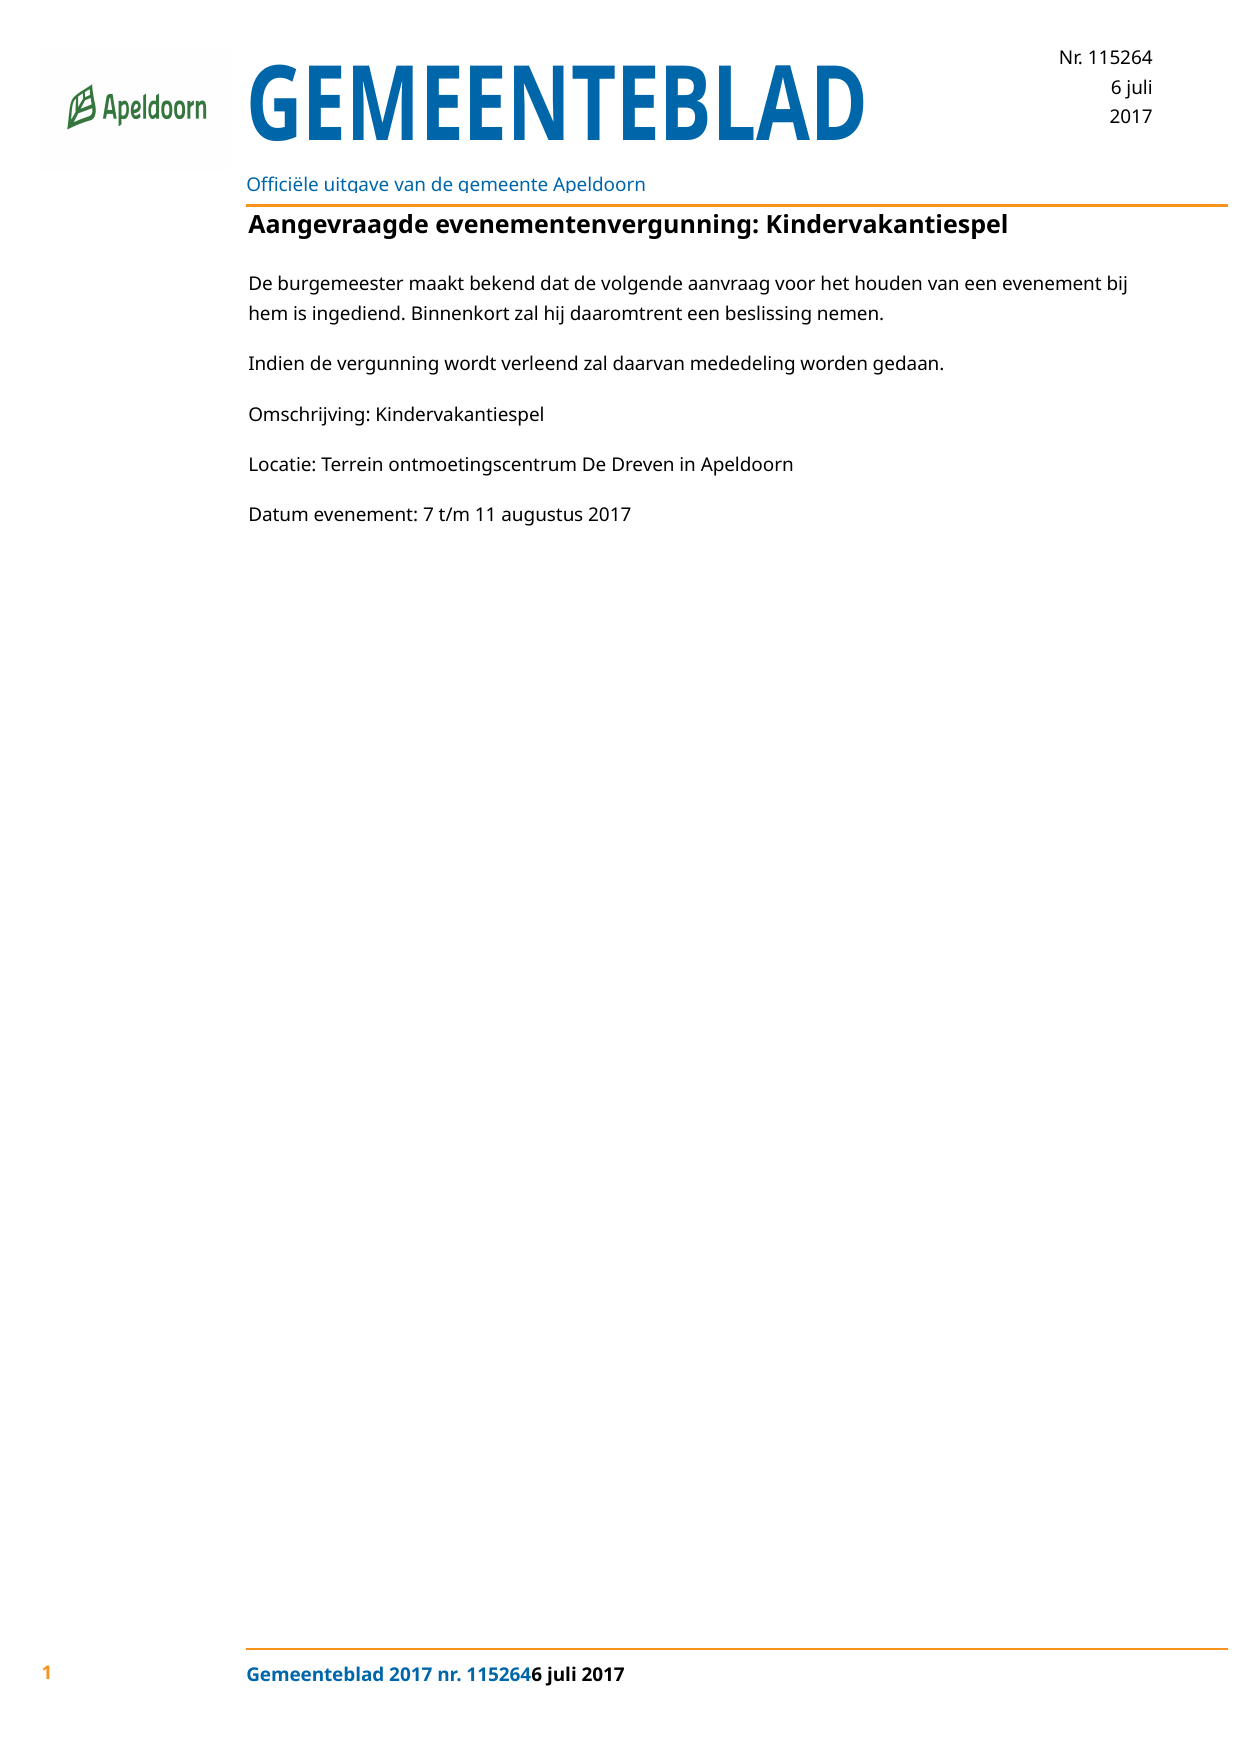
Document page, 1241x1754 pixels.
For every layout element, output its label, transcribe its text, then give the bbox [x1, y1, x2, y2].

text Datum evenement: 7 t/m 11 augustus 2017 [248, 502, 1152, 527]
text Omschrijving: Kindervakantiespel [248, 401, 1152, 426]
picture [41, 47, 231, 172]
text Locatie: Terrein ontmoetingscentrum De Dreven in Apeldoorn [248, 451, 1152, 477]
text Aangevraagde evenementenvergunning: Kindervakantiespel [248, 207, 1152, 241]
text Indien de vergunning wordt verleend zal daarvan mededeling worden gedaan. [248, 350, 1152, 376]
text De burgemeester maakt bekend dat de volgende aanvraag voor het houden van een evenement bij hem is ingediend. Binnenkort zal hij daaromtrent een beslissing nemen. [248, 270, 1152, 326]
